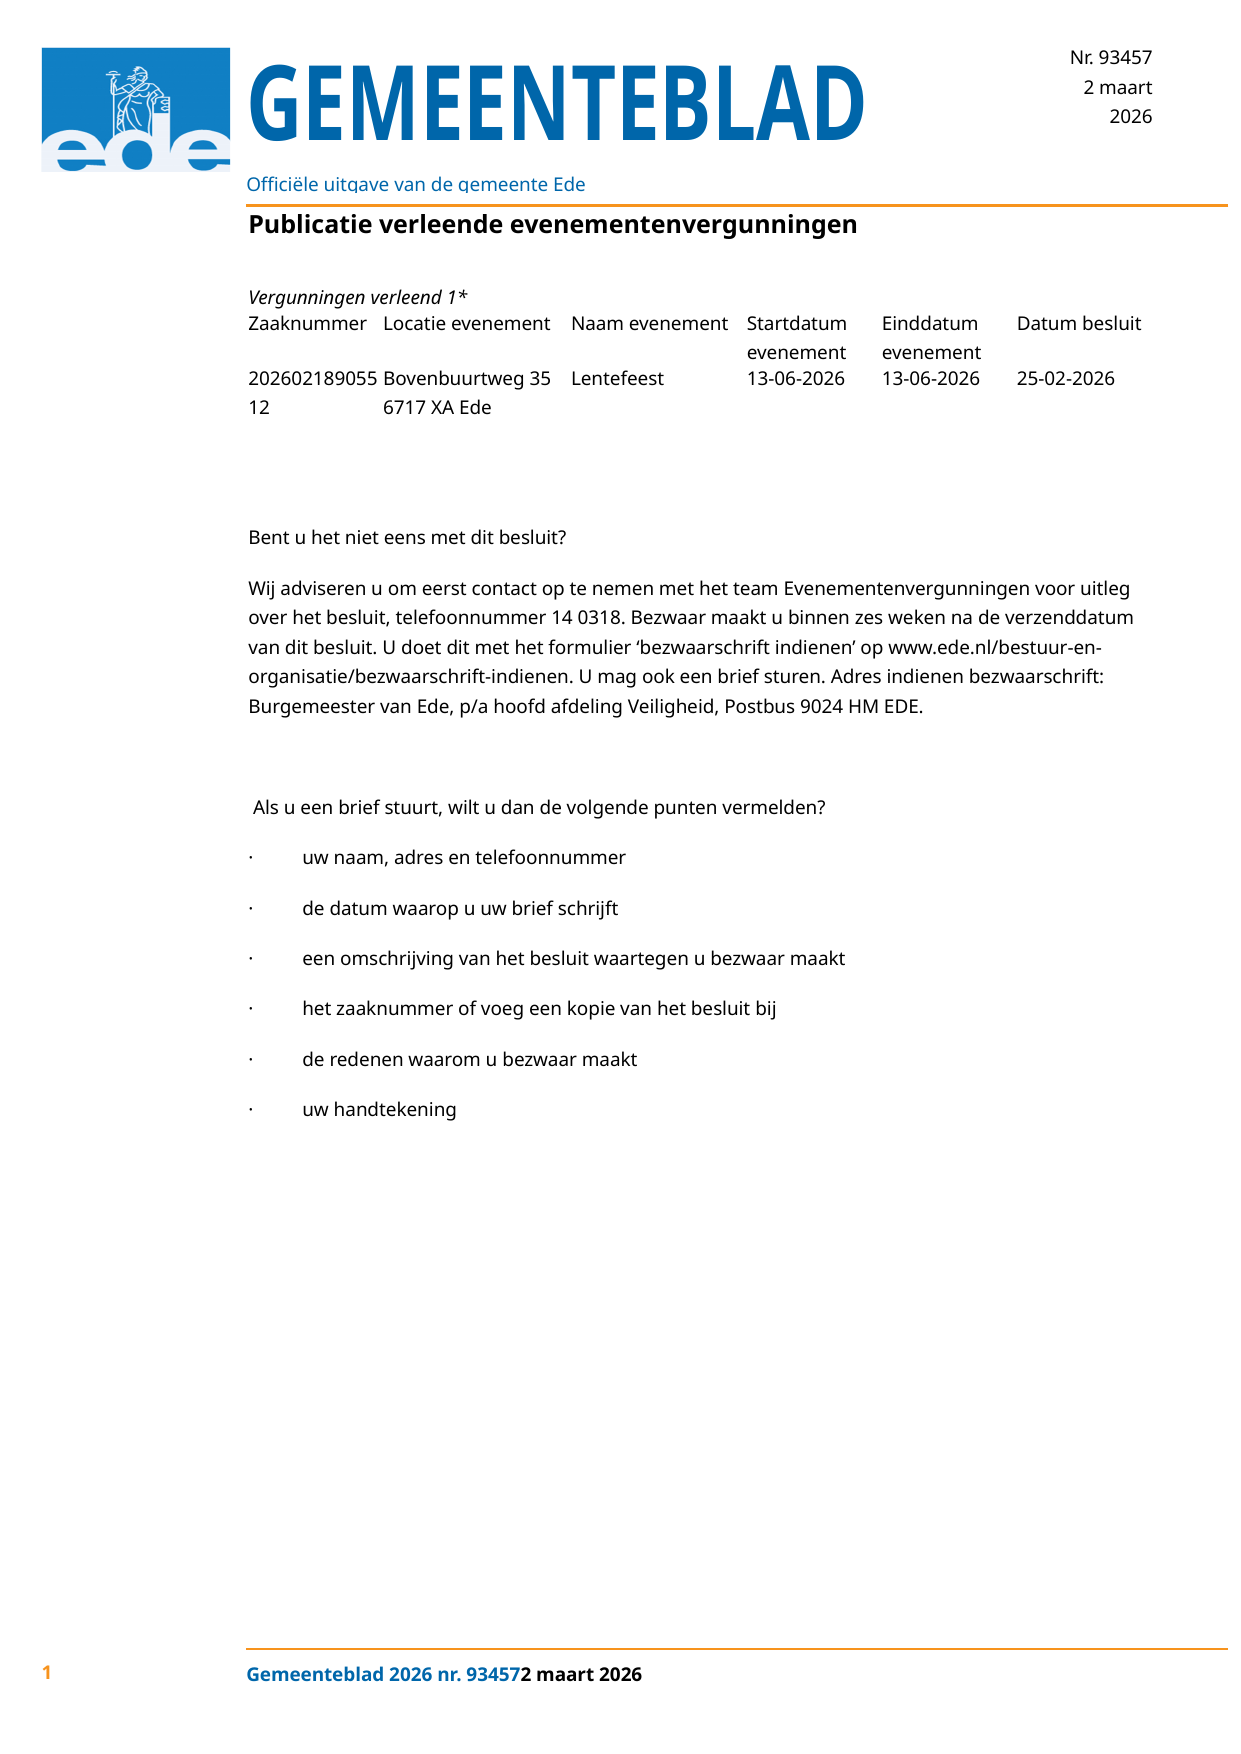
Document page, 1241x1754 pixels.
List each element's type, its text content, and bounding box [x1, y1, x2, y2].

text Wij adviseren u om eerst contact op te nemen met het team Evenementenvergunningen voor uitleg over het besluit, telefoonnummer 14 0318. Bezwaar maakt u binnen zes weken na de verzenddatum van dit besluit. U doet dit met het formulier ‘bezwaarschrift indienen’ op www.ede.nl/bestuur-en-organisatie/bezwaarschrift-indienen. U mag ook een brief sturen. Adres indienen bezwaarschrift: Burgemeester van Ede, p/a hoofd afdeling Veiligheid, Postbus 9024 HM EDE. [248, 575, 1152, 719]
text Als u een brief stuurt, wilt u dan de volgende punten vermelden? [248, 794, 1152, 820]
text · het zaaknummer of voeg een kopie van het besluit bij [248, 996, 1152, 1021]
table_header Locatie evenement [383, 310, 571, 365]
text · uw naam, adres en telefoonnummer [248, 844, 1152, 870]
text Publicatie verleende evenementenvergunningen [248, 207, 1152, 241]
table_cell Bovenbuurtweg 35 6717 XA Ede [383, 365, 571, 420]
table_cell 13-06-2026 [882, 365, 1017, 420]
table_cell Lentefeest [571, 365, 747, 420]
table_header Datum besluit [1017, 310, 1152, 365]
text · de datum waarop u uw brief schrijft [248, 895, 1152, 921]
text · een omschrijving van het besluit waartegen u bezwaar maakt [248, 945, 1152, 971]
table_header Naam evenement [571, 310, 747, 365]
table_header Einddatum evenement [882, 310, 1017, 365]
text Vergunningen verleend 1* [248, 284, 1152, 309]
text · de redenen waarom u bezwaar maakt [248, 1046, 1152, 1072]
picture [41, 47, 231, 172]
table_header Startdatum evenement [747, 310, 882, 365]
text · uw handtekening [248, 1096, 1152, 1122]
table_header Zaaknummer [248, 310, 383, 365]
text Bent u het niet eens met dit besluit? [248, 524, 1152, 550]
table_cell 20260218905512 [248, 365, 383, 420]
table_cell 13-06-2026 [747, 365, 882, 420]
table_cell 25-02-2026 [1017, 365, 1152, 420]
